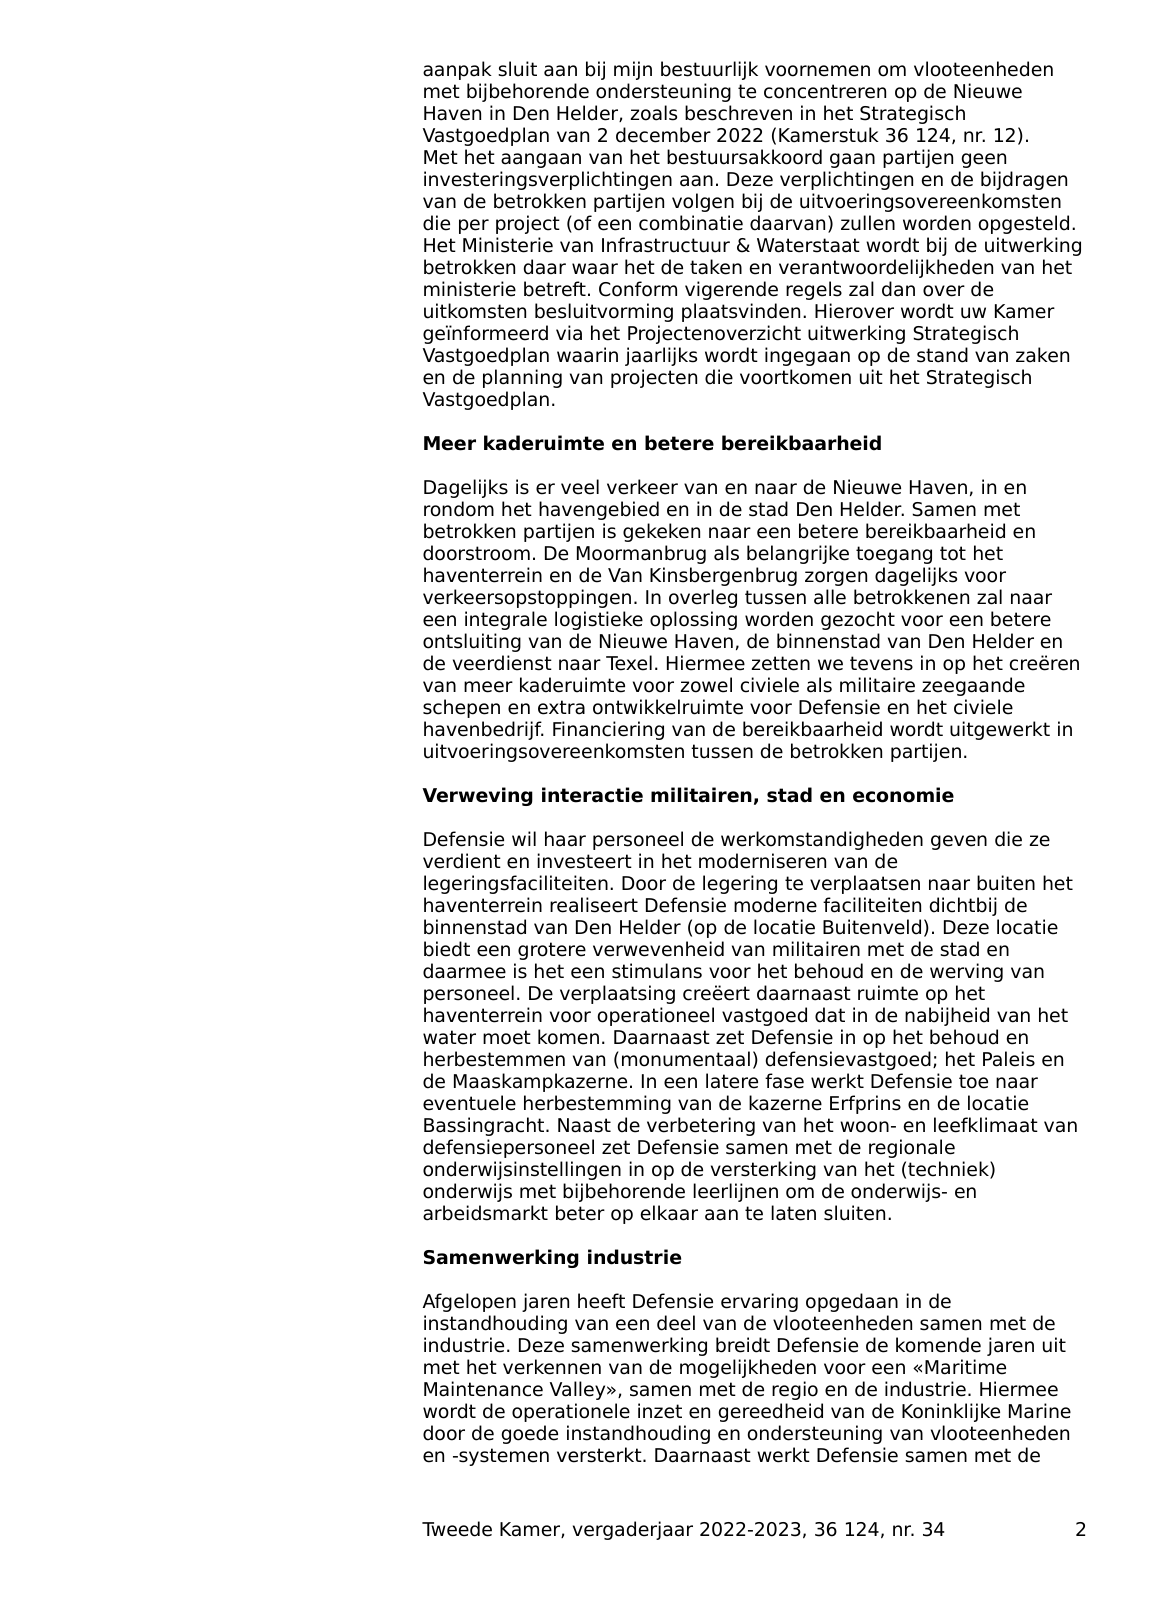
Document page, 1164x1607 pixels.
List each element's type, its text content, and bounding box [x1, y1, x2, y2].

text Afgelopen jaren heeft Defensie ervaring opgedaan in de instandhouding van een deel van de vlooteenheden samen met de industrie. Deze samenwerking breidt Defensie de komende jaren uit met het verkennen van de mogelijkheden voor een «Maritime Maintenance Valley», samen met de regio en de industrie. Hiermee wordt de operationele inzet en gereedheid van de Koninklijke Marine door de goede instandhouding en ondersteuning van vlooteenheden en -systemen versterkt. Daarnaast werkt Defensie samen met de [422, 1291, 1087, 1467]
subtitle Samenwerking industrie [422, 1247, 1087, 1269]
text aanpak sluit aan bij mijn bestuurlijk voornemen om vlooteenheden met bijbehorende ondersteuning te concentreren op de Nieuwe Haven in Den Helder, zoals beschreven in het Strategisch Vastgoedplan van 2 december 2022 (Kamerstuk 36 124, nr. 12). [422, 59, 1087, 147]
subtitle Verweving interactie militairen, stad en economie [422, 785, 1087, 807]
subtitle Meer kaderuimte en betere bereikbaarheid [422, 433, 1087, 455]
text Dagelijks is er veel verkeer van en naar de Nieuwe Haven, in en rondom het havengebied en in de stad Den Helder. Samen met betrokken partijen is gekeken naar een betere bereikbaarheid en doorstroom. De Moormanbrug als belangrijke toegang tot het haventerrein en de Van Kinsbergenbrug zorgen dagelijks voor verkeersopstoppingen. In overleg tussen alle betrokkenen zal naar een integrale logistieke oplossing worden gezocht voor een betere ontsluiting van de Nieuwe Haven, de binnenstad van Den Helder en de veerdienst naar Texel. Hiermee zetten we tevens in op het creëren van meer kaderuimte voor zowel civiele als militaire zeegaande schepen en extra ontwikkelruimte voor Defensie en het civiele havenbedrijf. Financiering van de bereikbaarheid wordt uitgewerkt in uitvoeringsovereenkomsten tussen de betrokken partijen. [422, 477, 1087, 763]
text Met het aangaan van het bestuursakkoord gaan partijen geen investeringsverplichtingen aan. Deze verplichtingen en de bijdragen van de betrokken partijen volgen bij de uitvoeringsovereenkomsten die per project (of een combinatie daarvan) zullen worden opgesteld. Het Ministerie van Infrastructuur & Waterstaat wordt bij de uitwerking betrokken daar waar het de taken en verantwoordelijkheden van het ministerie betreft. Conform vigerende regels zal dan over de uitkomsten besluitvorming plaatsvinden. Hierover wordt uw Kamer geïnformeerd via het Projectenoverzicht uitwerking Strategisch Vastgoedplan waarin jaarlijks wordt ingegaan op de stand van zaken en de planning van projecten die voortkomen uit het Strategisch Vastgoedplan. [422, 147, 1087, 411]
text Defensie wil haar personeel de werkomstandigheden geven die ze verdient en investeert in het moderniseren van de legeringsfaciliteiten. Door de legering te verplaatsen naar buiten het haventerrein realiseert Defensie moderne faciliteiten dichtbij de binnenstad van Den Helder (op de locatie Buitenveld). Deze locatie biedt een grotere verwevenheid van militairen met de stad en daarmee is het een stimulans voor het behoud en de werving van personeel. De verplaatsing creëert daarnaast ruimte op het haventerrein voor operationeel vastgoed dat in de nabijheid van het water moet komen. Daarnaast zet Defensie in op het behoud en herbestemmen van (monumentaal) defensievastgoed; het Paleis en de Maaskampkazerne. In een latere fase werkt Defensie toe naar eventuele herbestemming van de kazerne Erfprins en de locatie Bassingracht. Naast de verbetering van het woon- en leefklimaat van defensiepersoneel zet Defensie samen met de regionale onderwijsinstellingen in op de versterking van het (techniek) onderwijs met bijbehorende leerlijnen om de onderwijs- en arbeidsmarkt beter op elkaar aan te laten sluiten. [422, 829, 1087, 1225]
